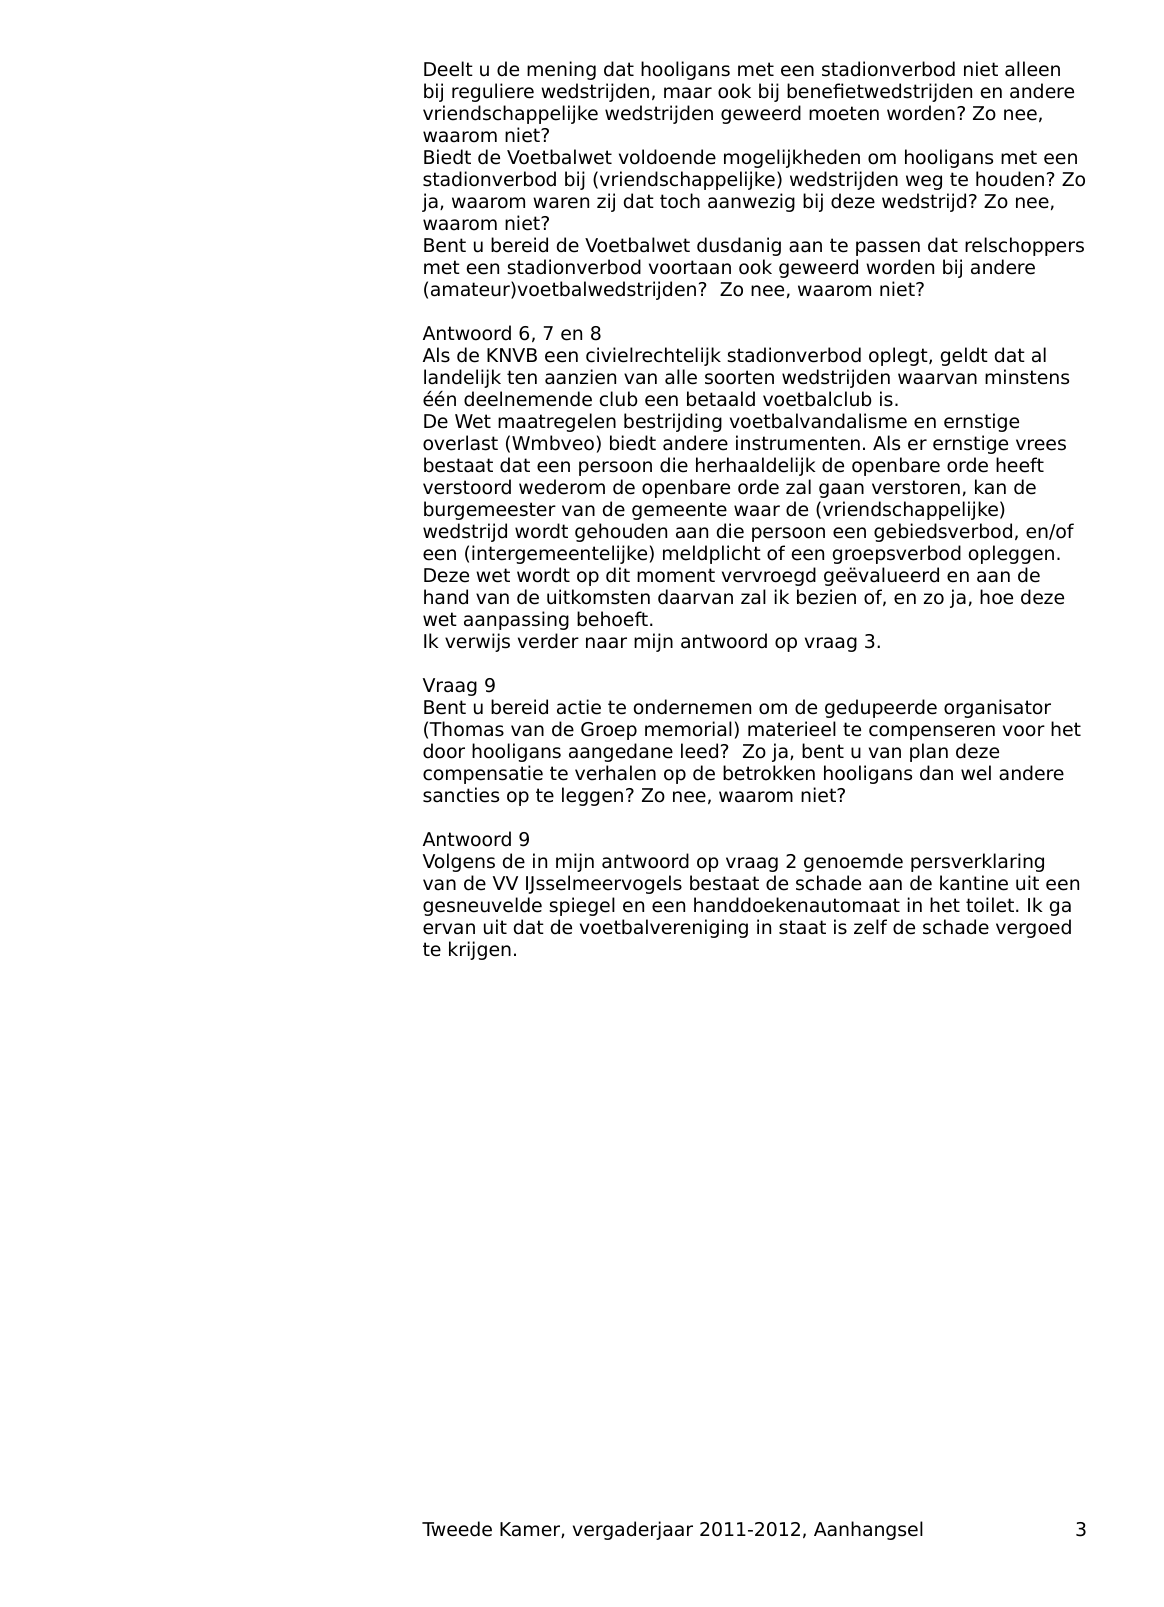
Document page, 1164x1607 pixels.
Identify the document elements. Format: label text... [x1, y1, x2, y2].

text Deelt u de mening dat hooligans met een stadionverbod niet alleen bij reguliere wedstrijden, maar ook bij benefietwedstrijden en andere vriendschappelijke wedstrijden geweerd moeten worden? Zo nee, waarom niet? [422, 59, 1087, 147]
text Vraag 9 [422, 675, 1087, 697]
text Bent u bereid de Voetbalwet dusdanig aan te passen dat relschoppers met een stadionverbod voortaan ook geweerd worden bij andere (amateur)voetbalwedstrijden? Zo nee, waarom niet? [422, 235, 1087, 301]
text Antwoord 9 [422, 829, 1087, 851]
text De Wet maatregelen bestrijding voetbalvandalisme en ernstige overlast (Wmbveo) biedt andere instrumenten. Als er ernstige vrees bestaat dat een persoon die herhaaldelijk de openbare orde heeft verstoord wederom de openbare orde zal gaan verstoren, kan de burgemeester van de gemeente waar de (vriendschappelijke) wedstrijd wordt gehouden aan die persoon een gebiedsverbod, en/of een (intergemeentelijke) meldplicht of een groepsverbod opleggen. Deze wet wordt op dit moment vervroegd geëvalueerd en aan de hand van de uitkomsten daarvan zal ik bezien of, en zo ja, hoe deze wet aanpassing behoeft. [422, 411, 1087, 631]
text Als de KNVB een civielrechtelijk stadionverbod oplegt, geldt dat al landelijk ten aanzien van alle soorten wedstrijden waarvan minstens één deelnemende club een betaald voetbalclub is. [422, 345, 1087, 411]
text Volgens de in mijn antwoord op vraag 2 genoemde persverklaring van de VV IJsselmeervogels bestaat de schade aan de kantine uit een gesneuvelde spiegel en een handdoekenautomaat in het toilet. Ik ga ervan uit dat de voetbalvereniging in staat is zelf de schade vergoed te krijgen. [422, 851, 1087, 961]
text Bent u bereid actie te ondernemen om de gedupeerde organisator (Thomas van de Groep memorial) materieel te compenseren voor het door hooligans aangedane leed? Zo ja, bent u van plan deze compensatie te verhalen op de betrokken hooligans dan wel andere sancties op te leggen? Zo nee, waarom niet? [422, 697, 1087, 807]
text Ik verwijs verder naar mijn antwoord op vraag 3. [422, 631, 1087, 653]
text Biedt de Voetbalwet voldoende mogelijkheden om hooligans met een stadionverbod bij (vriendschappelijke) wedstrijden weg te houden? Zo ja, waarom waren zij dat toch aanwezig bij deze wedstrijd? Zo nee, waarom niet? [422, 147, 1087, 235]
text Antwoord 6, 7 en 8 [422, 323, 1087, 345]
